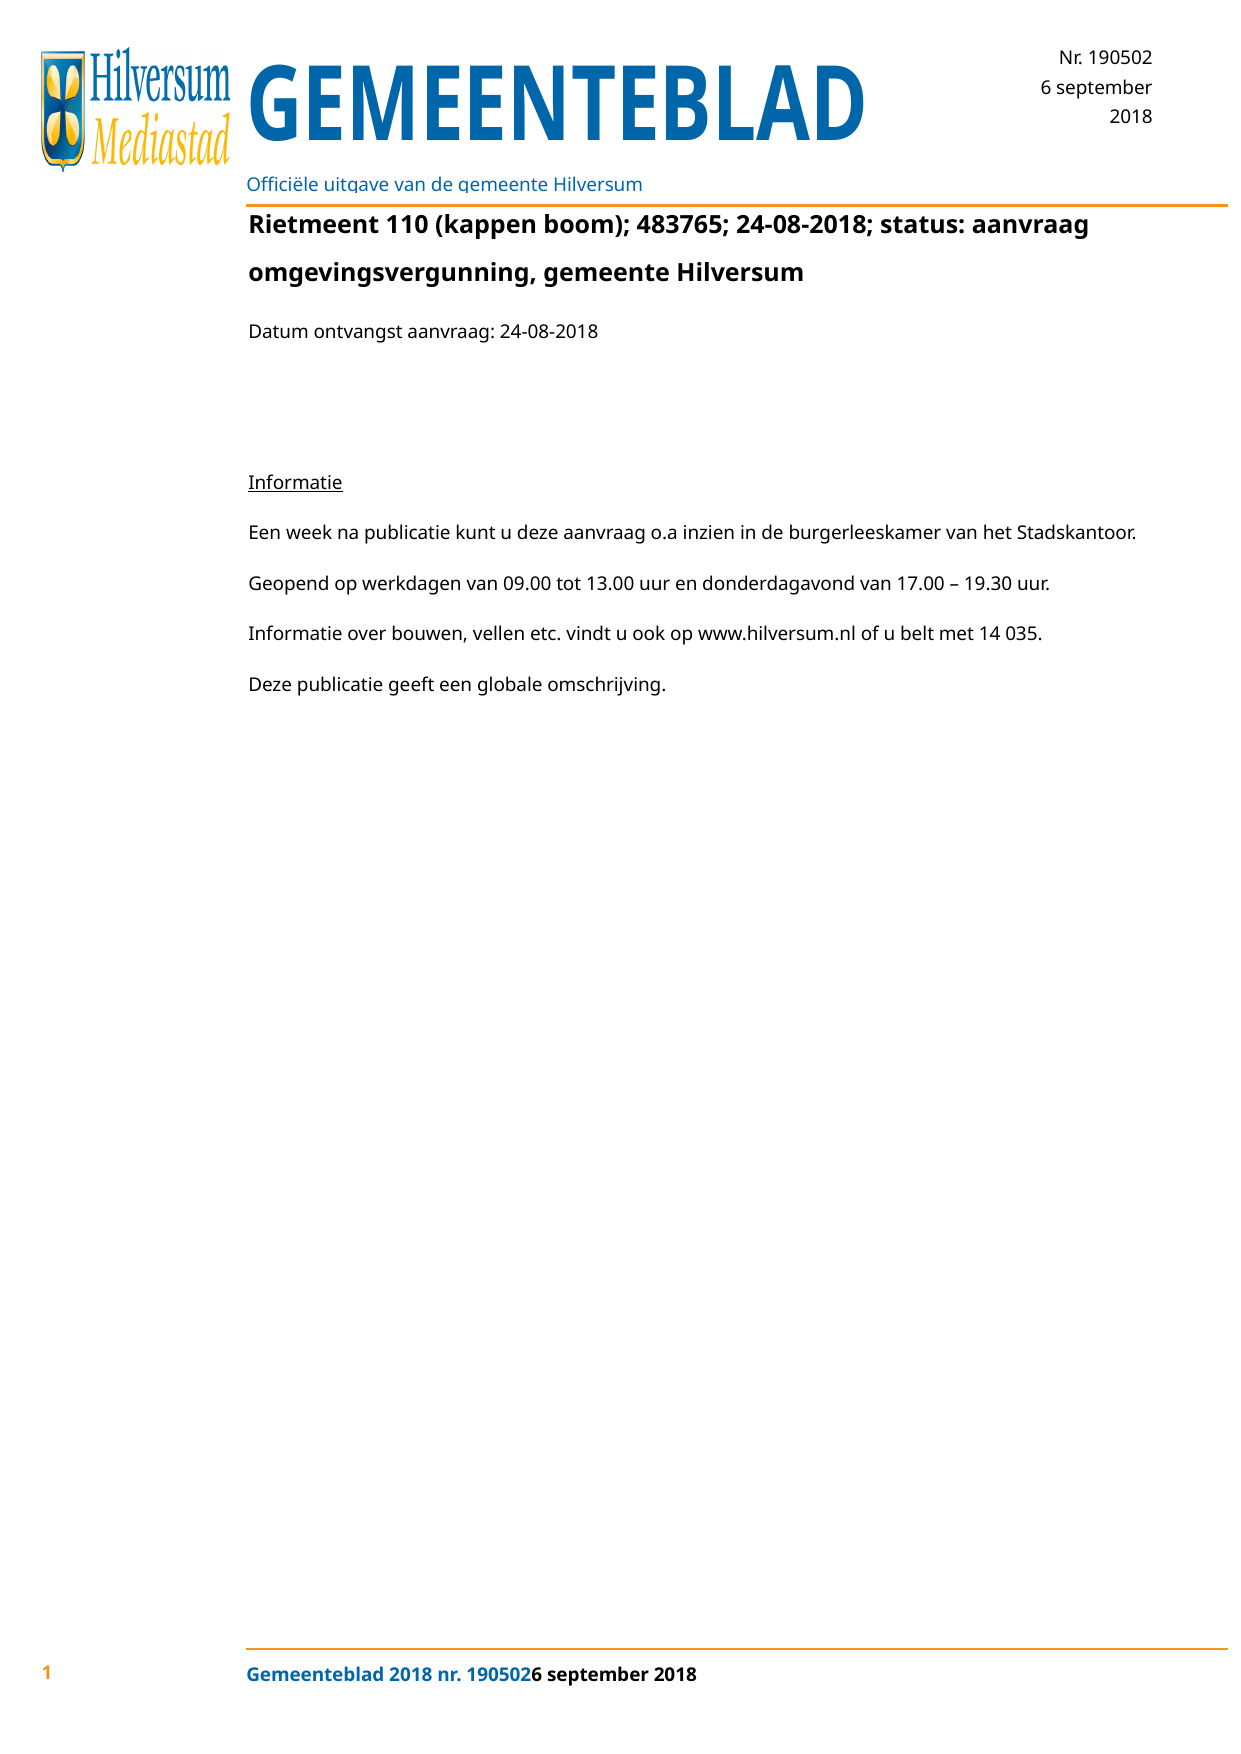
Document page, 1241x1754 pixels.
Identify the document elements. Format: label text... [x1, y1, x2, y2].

text Geopend op werkdagen van 09.00 tot 13.00 uur en donderdagavond van 17.00 – 19.30 uur. [248, 570, 1152, 596]
text Datum ontvangst aanvraag: 24-08-2018 [248, 318, 1152, 344]
text Deze publicatie geeft een globale omschrijving. [248, 671, 1152, 697]
picture [41, 47, 231, 172]
text Informatie [248, 469, 1152, 495]
text Een week na publicatie kunt u deze aanvraag o.a inzien in de burgerleeskamer van het Stadskantoor. [248, 519, 1152, 545]
text Informatie over bouwen, vellen etc. vindt u ook op www.hilversum.nl of u belt met 14 035. [248, 620, 1152, 646]
text Rietmeent 110 (kappen boom); 483765; 24-08-2018; status: aanvraag omgevingsvergunning, gemeente Hilversum [248, 207, 1152, 288]
